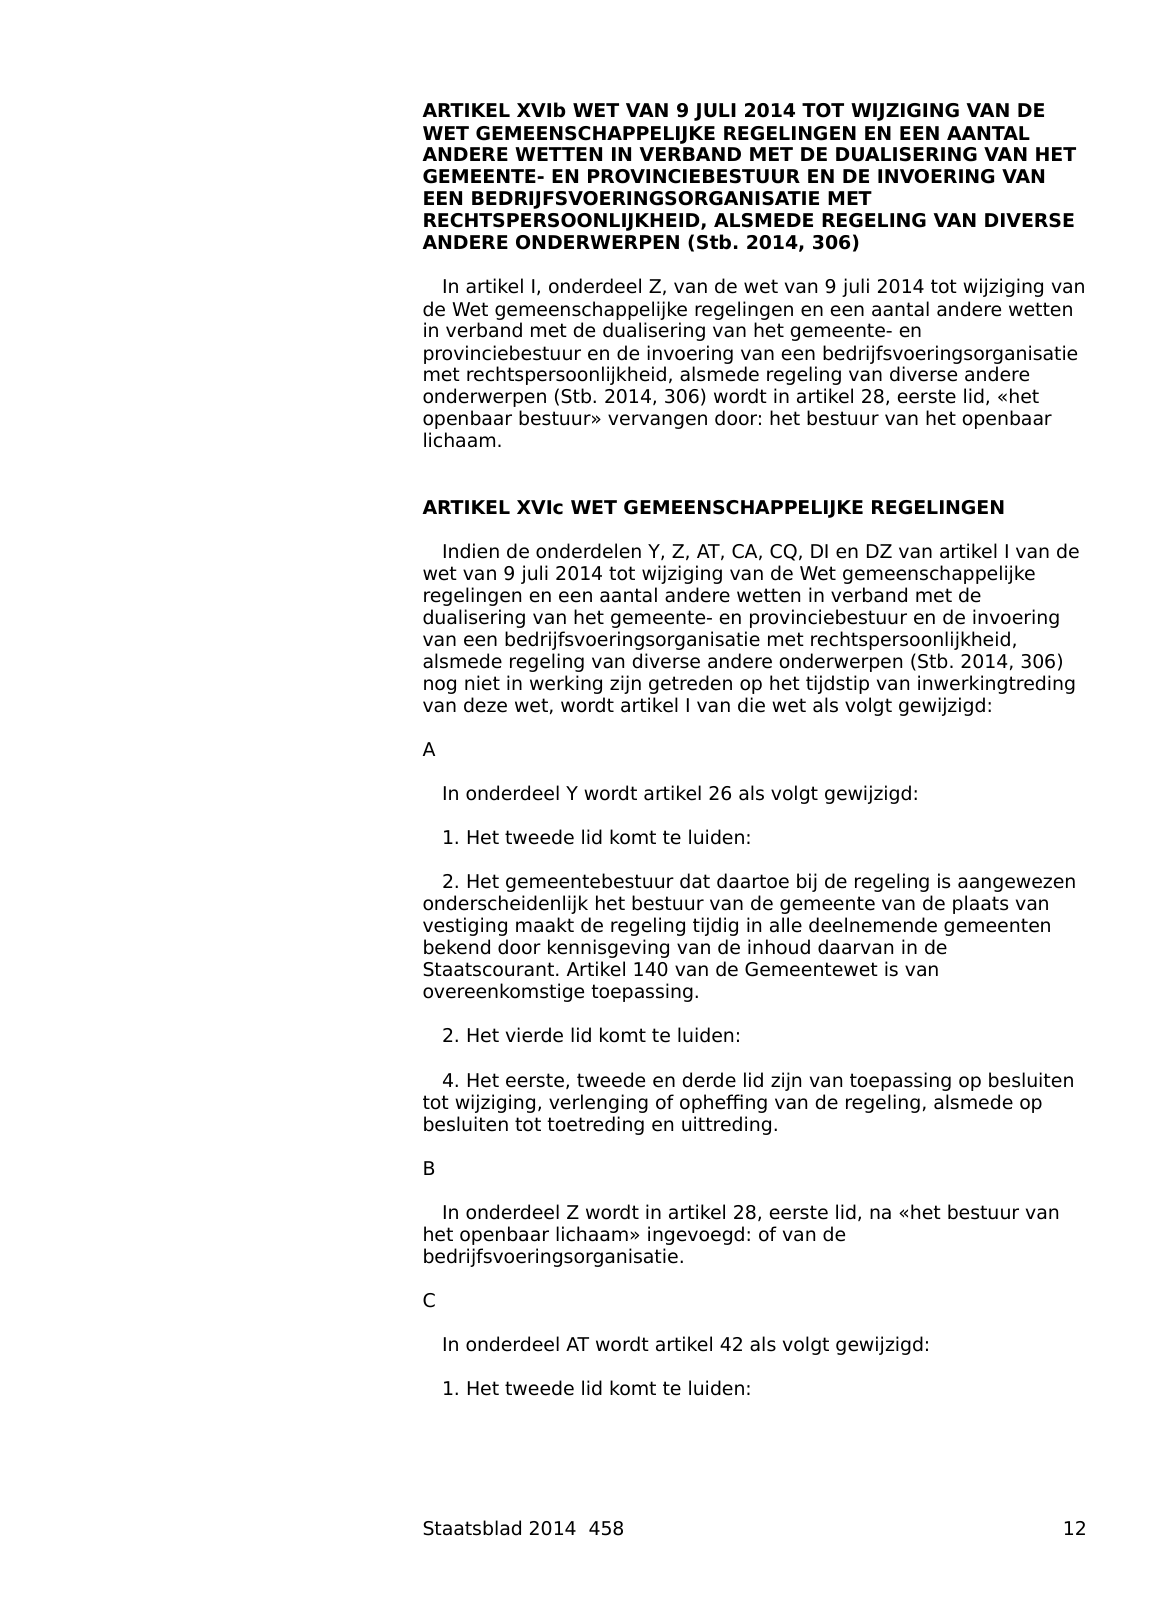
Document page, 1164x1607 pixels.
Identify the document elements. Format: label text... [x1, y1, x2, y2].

text In onderdeel Y wordt artikel 26 als volgt gewijzigd: [422, 783, 1087, 805]
text In artikel I, onderdeel Z, van de wet van 9 juli 2014 tot wijziging van de Wet gemeenschappelijke regelingen en een aantal andere wetten in verband met de dualisering van het gemeente- en provinciebestuur en de invoering van een bedrijfsvoeringsorganisatie met rechtspersoonlijkheid, alsmede regeling van diverse andere onderwerpen (Stb. 2014, 306) wordt in artikel 28, eerste lid, «het openbaar bestuur» vervangen door: het bestuur van het openbaar lichaam. [422, 276, 1087, 452]
text C [422, 1290, 1087, 1312]
text 4. Het eerste, tweede en derde lid zijn van toepassing op besluiten tot wijziging, verlenging of opheffing van de regeling, alsmede op besluiten tot toetreding en uittreding. [422, 1069, 1087, 1136]
text 1. Het tweede lid komt te luiden: [422, 827, 1087, 849]
text Indien de onderdelen Y, Z, AT, CA, CQ, DI en DZ van artikel I van de wet van 9 juli 2014 tot wijziging van de Wet gemeenschappelijke regelingen en een aantal andere wetten in verband met de dualisering van het gemeente- en provinciebestuur en de invoering van een bedrijfsvoeringsorganisatie met rechtspersoonlijkheid, alsmede regeling van diverse andere onderwerpen (Stb. 2014, 306) nog niet in werking zijn getreden op het tijdstip van inwerkingtreding van deze wet, wordt artikel I van die wet als volgt gewijzigd: [422, 541, 1087, 717]
text 1. Het tweede lid komt te luiden: [422, 1378, 1087, 1400]
text 2. Het vierde lid komt te luiden: [422, 1025, 1087, 1047]
text 2. Het gemeentebestuur dat daartoe bij de regeling is aangewezen onderscheidenlijk het bestuur van de gemeente van de plaats van vestiging maakt de regeling tijdig in alle deelnemende gemeenten bekend door kennisgeving van de inhoud daarvan in de Staatscourant. Artikel 140 van de Gemeentewet is van overeenkomstige toepassing. [422, 871, 1087, 1003]
text B [422, 1158, 1087, 1180]
subtitle ARTIKEL XVIc WET GEMEENSCHAPPELIJKE REGELINGEN [422, 497, 1087, 519]
subtitle ARTIKEL XVIb WET VAN 9 JULI 2014 TOT WIJZIGING VAN DE WET GEMEENSCHAPPELIJKE REGELINGEN EN EEN AANTAL ANDERE WETTEN IN VERBAND MET DE DUALISERING VAN HET GEMEENTE- EN PROVINCIEBESTUUR EN DE INVOERING VAN EEN BEDRIJFSVOERINGSORGANISATIE MET RECHTSPERSOONLIJKHEID, ALSMEDE REGELING VAN DIVERSE ANDERE ONDERWERPEN (Stb. 2014, 306) [422, 100, 1087, 254]
text In onderdeel Z wordt in artikel 28, eerste lid, na «het bestuur van het openbaar lichaam» ingevoegd: of van de bedrijfsvoeringsorganisatie. [422, 1202, 1087, 1268]
text In onderdeel AT wordt artikel 42 als volgt gewijzigd: [422, 1334, 1087, 1356]
text A [422, 739, 1087, 761]
